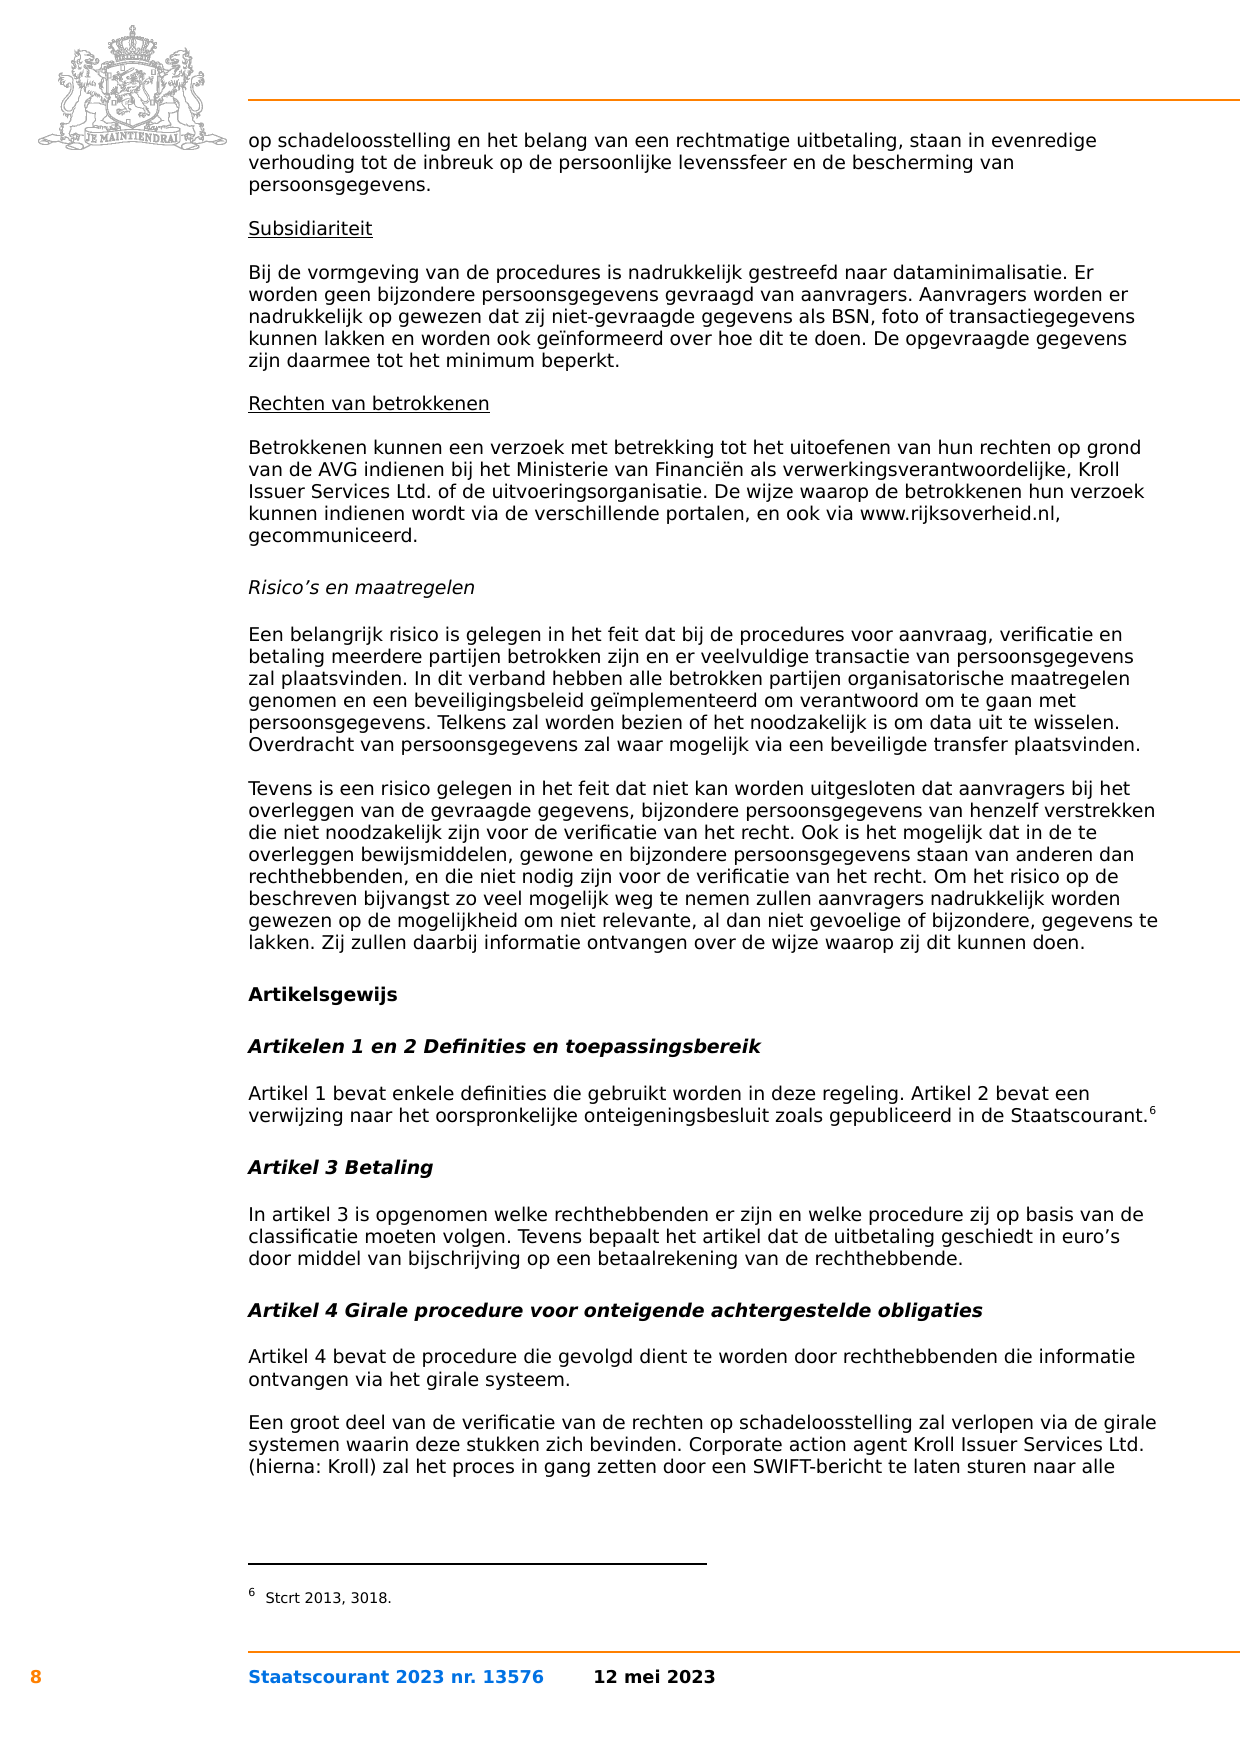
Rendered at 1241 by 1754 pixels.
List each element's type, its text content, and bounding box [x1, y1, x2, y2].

text Artikel 4 bevat de procedure die gevolgd dient te worden door rechthebbenden die informatie ontvangen via het girale systeem. [248, 1346, 1163, 1390]
subtitle Artikel 3 Betaling [248, 1157, 1163, 1178]
text Stcrt 2013, 3018. [248, 1586, 1163, 1608]
picture [38, 25, 227, 150]
subtitle Risico’s en maatregelen [248, 577, 1163, 599]
text Een groot deel van de verificatie van de rechten op schadeloosstelling zal verlopen via de girale systemen waarin deze stukken zich bevinden. Corporate action agent Kroll Issuer Services Ltd. (hierna: Kroll) zal het proces in gang zetten door een SWIFT-bericht te laten sturen naar alle [248, 1412, 1163, 1478]
subtitle Rechten van betrokkenen [248, 393, 1163, 415]
subtitle Artikelsgewijs [248, 984, 1163, 1006]
text Een belangrijk risico is gelegen in het feit dat bij de procedures voor aanvraag, verificatie en betaling meerdere partijen betrokken zijn en er veelvuldige transactie van persoonsgegevens zal plaatsvinden. In dit verband hebben alle betrokken partijen organisatorische maatregelen genomen en een beveiligingsbeleid geïmplementeerd om verantwoord om te gaan met persoonsgegevens. Telkens zal worden bezien of het noodzakelijk is om data uit te wisselen. Overdracht van persoonsgegevens zal waar mogelijk via een beveiligde transfer plaatsvinden. [248, 624, 1163, 756]
text Betrokkenen kunnen een verzoek met betrekking tot het uitoefenen van hun rechten op grond van de AVG indienen bij het Ministerie van Financiën als verwerkingsverantwoordelijke, Kroll Issuer Services Ltd. of de uitvoeringsorganisatie. De wijze waarop de betrokkenen hun verzoek kunnen indienen wordt via de verschillende portalen, en ook via www.rijksoverheid.nl, gecommuniceerd. [248, 437, 1163, 547]
text Artikel 1 bevat enkele definities die gebruikt worden in deze regeling. Artikel 2 bevat een verwijzing naar het oorspronkelijke onteigeningsbesluit zoals gepubliceerd in de Staatscourant. [248, 1083, 1163, 1127]
subtitle Artikel 4 Girale procedure voor onteigende achtergestelde obligaties [248, 1299, 1163, 1321]
text Tevens is een risico gelegen in het feit dat niet kan worden uitgesloten dat aanvragers bij het overleggen van de gevraagde gegevens, bijzondere persoonsgegevens van henzelf verstrekken die niet noodzakelijk zijn voor de verificatie van het recht. Ook is het mogelijk dat in de te overleggen bewijsmiddelen, gewone en bijzondere persoonsgegevens staan van anderen dan rechthebbenden, en die niet nodig zijn voor de verificatie van het recht. Om het risico op de beschreven bijvangst zo veel mogelijk weg te nemen zullen aanvragers nadrukkelijk worden gewezen op de mogelijkheid om niet relevante, al dan niet gevoelige of bijzondere, gegevens te lakken. Zij zullen daarbij informatie ontvangen over de wijze waarop zij dit kunnen doen. [248, 778, 1163, 954]
text Bij de vormgeving van de procedures is nadrukkelijk gestreefd naar dataminimalisatie. Er worden geen bijzondere persoonsgegevens gevraagd van aanvragers. Aanvragers worden er nadrukkelijk op gewezen dat zij niet-gevraagde gegevens als BSN, foto of transactiegegevens kunnen lakken en worden ook geïnformeerd over hoe dit te doen. De opgevraagde gegevens zijn daarmee tot het minimum beperkt. [248, 262, 1163, 371]
text In artikel 3 is opgenomen welke rechthebbenden er zijn en welke procedure zij op basis van de classificatie moeten volgen. Tevens bepaalt het artikel dat de uitbetaling geschiedt in euro’s door middel van bijschrijving op een betaalrekening van de rechthebbende. [248, 1203, 1163, 1269]
text op schadeloosstelling en het belang van een rechtmatige uitbetaling, staan in evenredige verhouding tot de inbreuk op de persoonlijke levenssfeer en de bescherming van persoonsgegevens. [248, 130, 1163, 196]
subtitle Subsidiariteit [248, 218, 1163, 240]
subtitle Artikelen 1 en 2 Definities en toepassingsbereik [248, 1036, 1163, 1058]
